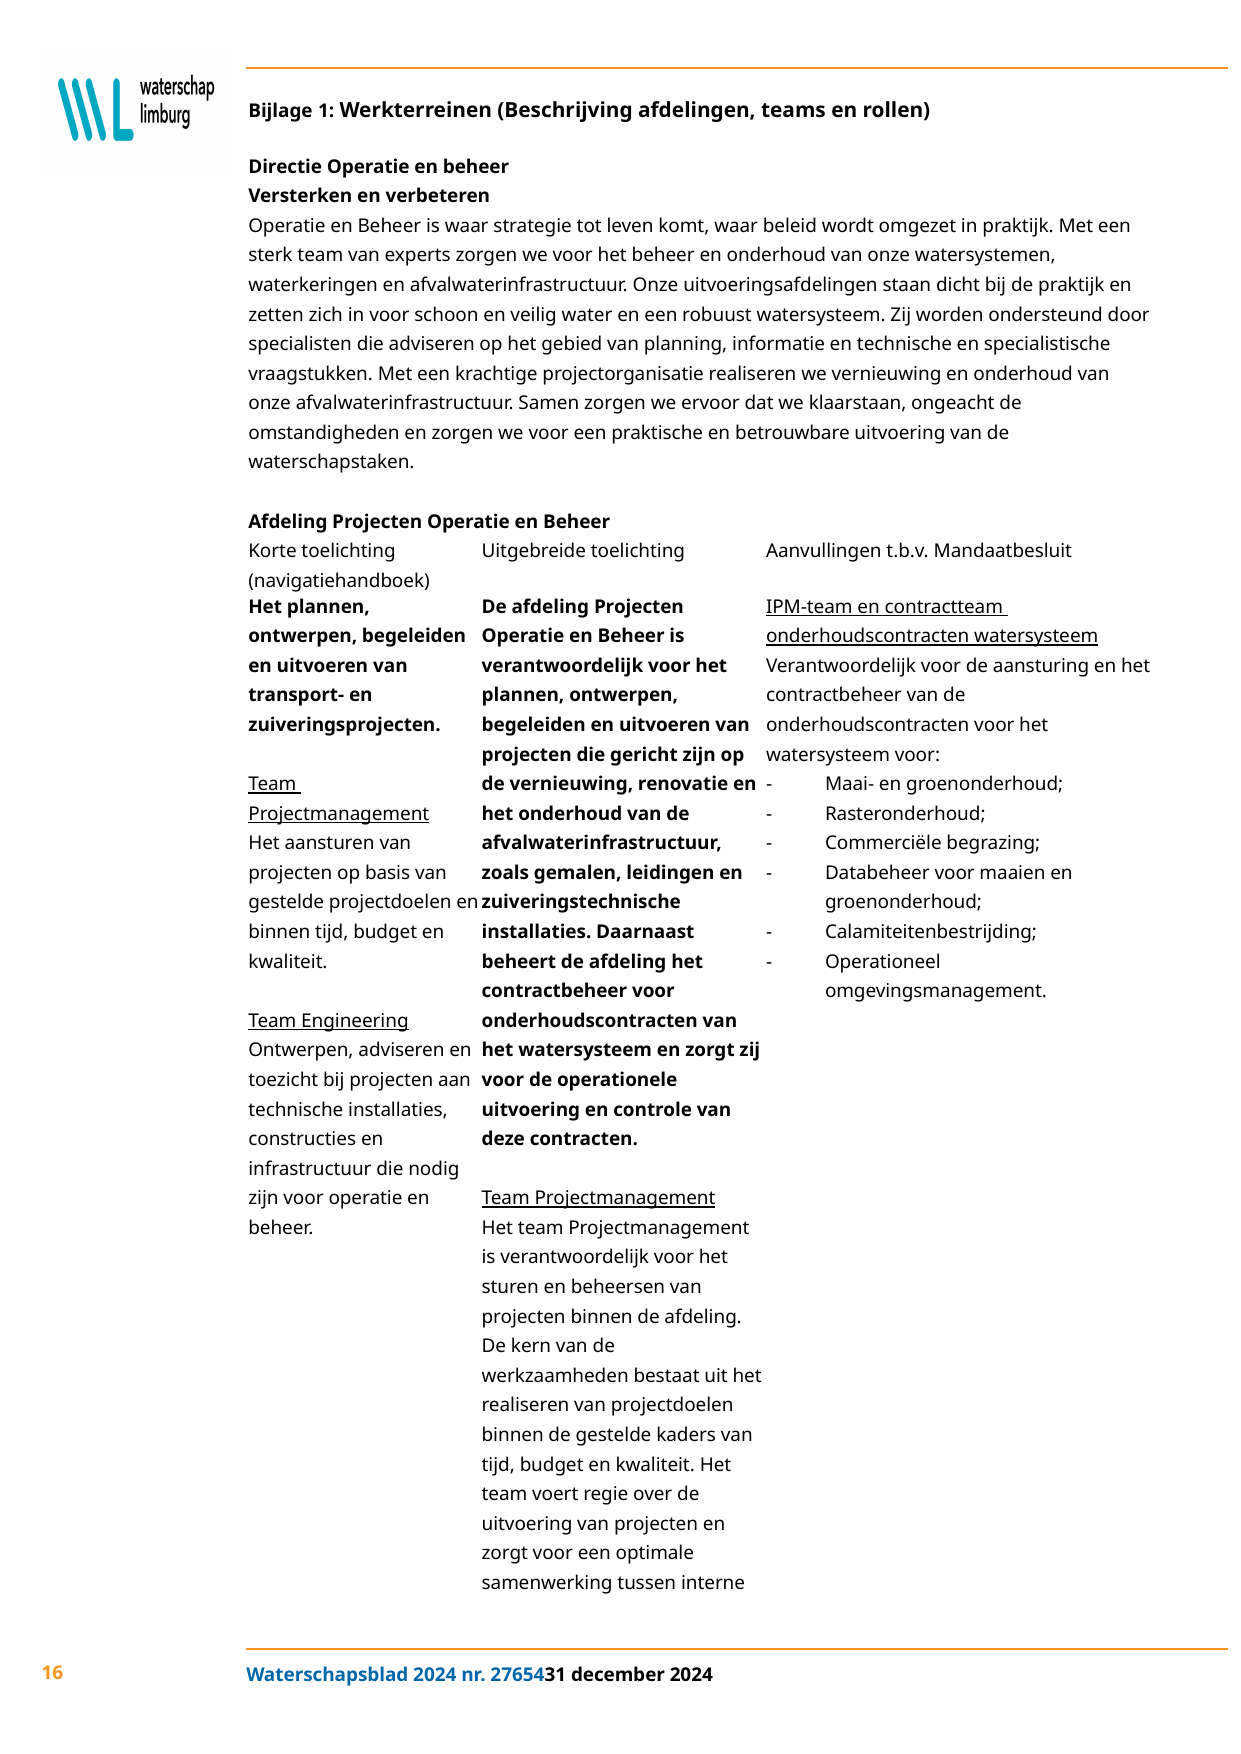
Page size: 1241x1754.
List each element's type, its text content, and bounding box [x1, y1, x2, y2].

picture [41, 47, 231, 172]
text Versterken en verbeteren [248, 182, 1152, 208]
text Bijlage 1: Werkterreinen (Beschrijving afdelingen, teams en rollen) [248, 95, 1152, 123]
table_cell De afdeling Projecten Operatie en Beheer is verantwoordelijk voor het plannen, ontwerpen, begeleiden en uitvoeren van projecten die gericht zijn op de vernieuwing, renovatie en het onderhoud van de afvalwaterinfrastructuur, zoals gemalen, leidingen en zuiveringstechnische installaties. Daarnaast beheert de afdeling het contractbeheer voor onderhoudscontracten van het watersysteem en zorgt zij voor de operationele uitvoering en controle van deze contracten. Team Projectmanagement Het team Projectmanagement is verantwoordelijk voor het sturen en beheersen van projecten binnen de afdeling. De kern van de werkzaamheden bestaat uit het realiseren van projectdoelen binnen de gestelde kaders van tijd, budget en kwaliteit. Het team voert regie over de uitvoering van projecten en zorgt voor een optimale samenwerking tussen interne [481, 593, 766, 1595]
text Operatie en Beheer is waar strategie tot leven komt, waar beleid wordt omgezet in praktijk. Met een sterk team van experts zorgen we voor het beheer en onderhoud van onze watersystemen, waterkeringen en afvalwaterinfrastructuur. Onze uitvoeringsafdelingen staan dicht bij de praktijk en zetten zich in voor schoon en veilig water en een robuust watersysteem. Zij worden ondersteund door specialisten die adviseren op het gebied van planning, informatie en technische en specialistische vraagstukken. Met een krachtige projectorganisatie realiseren we vernieuwing en onderhoud van onze afvalwaterinfrastructuur. Samen zorgen we ervoor dat we klaarstaan, ongeacht de omstandigheden en zorgen we voor een praktische en betrouwbare uitvoering van de waterschapstaken. [248, 212, 1152, 474]
table_cell Het plannen, ontwerpen, begeleiden en uitvoeren van transport- en zuiveringsprojecten. Team Projectmanagement Het aansturen van projecten op basis van gestelde projectdoelen en binnen tijd, budget en kwaliteit. Team Engineering Ontwerpen, adviseren en toezicht bij projecten aan technische installaties, constructies en infrastructuur die nodig zijn voor operatie en beheer. [248, 593, 481, 1595]
table_header Aanvullingen t.b.v. Mandaatbesluit [766, 538, 1152, 593]
table_cell IPM-team en contractteam onderhoudscontracten watersysteem Verantwoordelijk voor de aansturing en het contractbeheer van de onderhoudscontracten voor het watersysteem voor: Maai- en groenonderhoud; Rasteronderhoud; Commerciële begrazing; Databeheer voor maaien en groenonderhoud; Calamiteitenbestrijding; Operationeel omgevingsmanagement. [766, 593, 1152, 1595]
text Directie Operatie en beheer [248, 153, 1152, 179]
table_header Korte toelichting (navigatiehandboek) [248, 538, 481, 593]
table_header Uitgebreide toelichting [481, 538, 766, 593]
text Afdeling Projecten Operatie en Beheer [248, 508, 1152, 534]
